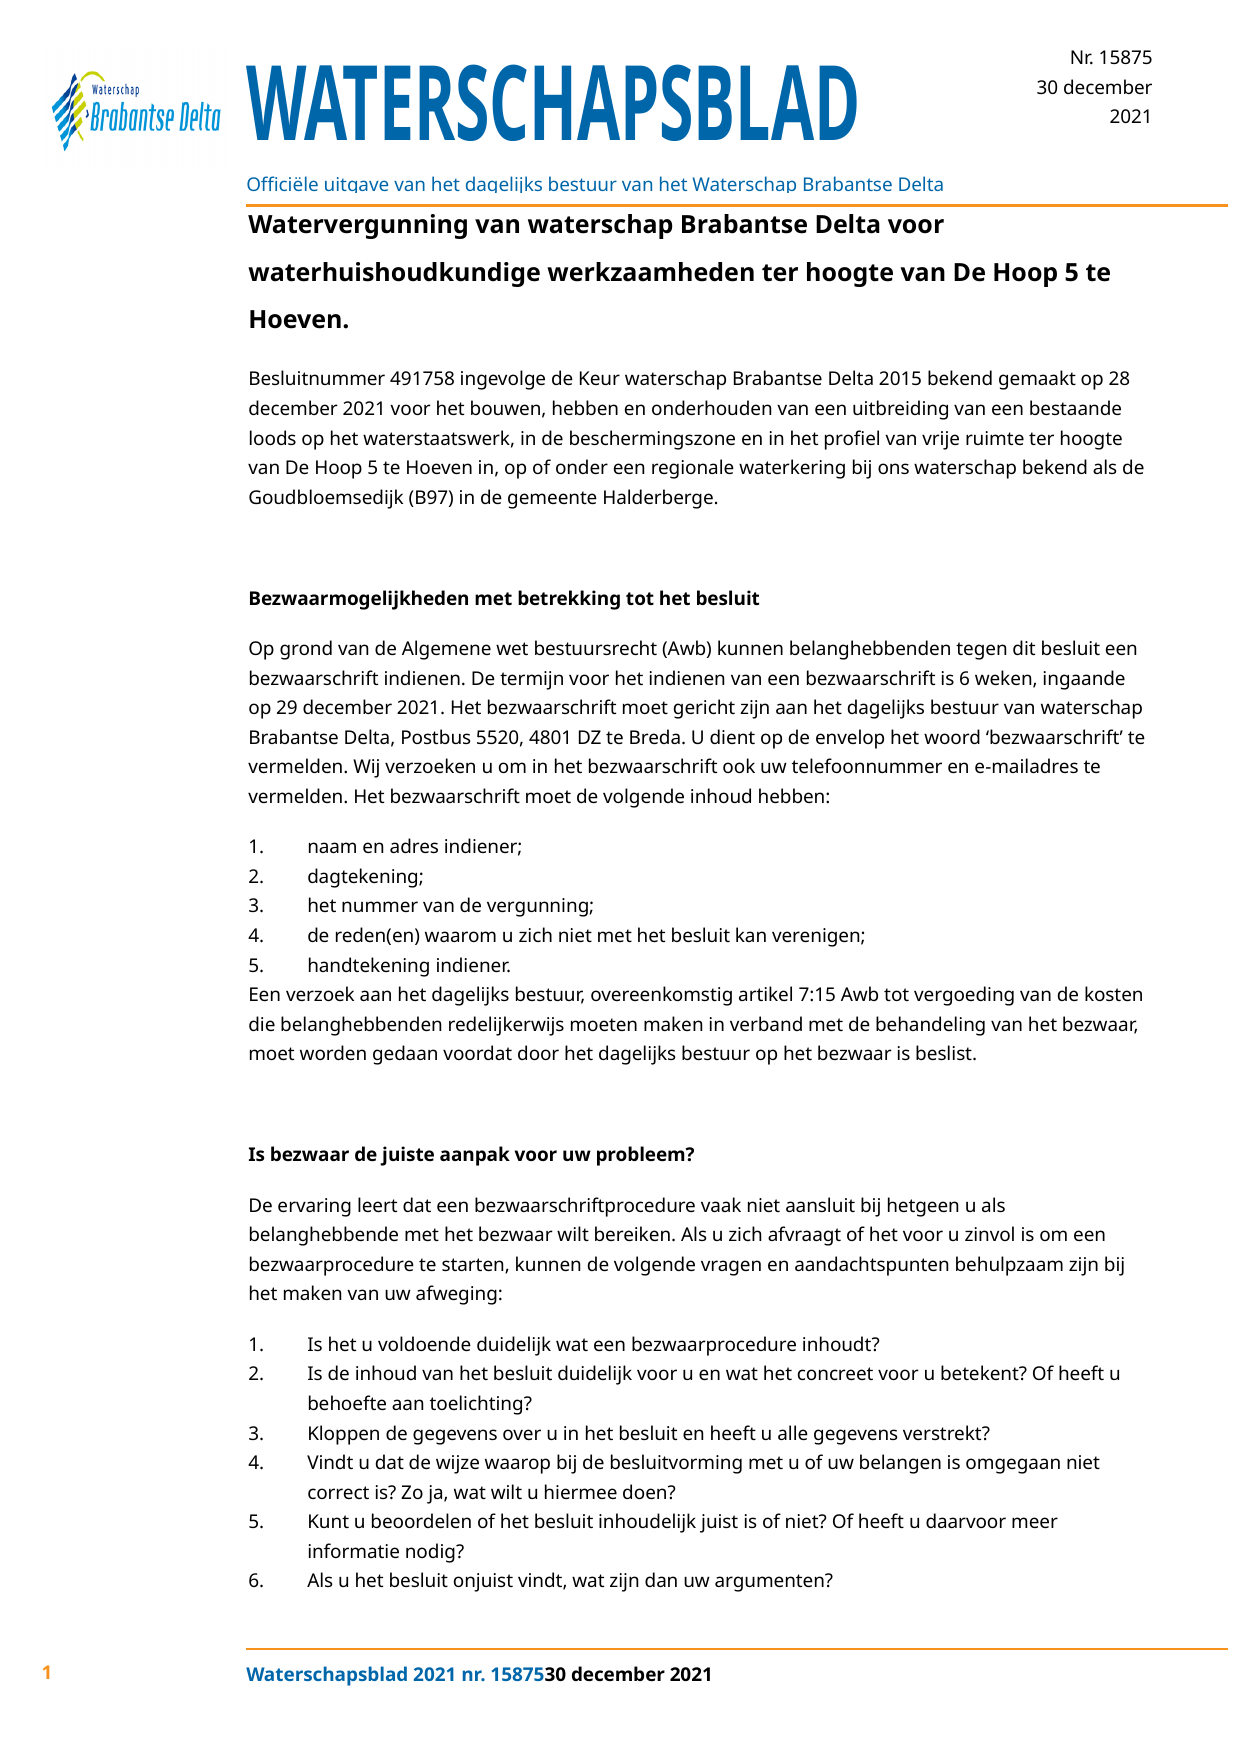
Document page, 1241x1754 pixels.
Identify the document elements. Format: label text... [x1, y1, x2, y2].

list Is het u voldoende duidelijk wat een bezwaarprocedure inhoudt? [248, 1331, 1152, 1357]
text Een verzoek aan het dagelijks bestuur, overeenkomstig artikel 7:15 Awb tot vergoeding van de kosten die belanghebbenden redelijkerwijs moeten maken in verband met de behandeling van het bezwaar, moet worden gedaan voordat door het dagelijks bestuur op het bezwaar is beslist. [248, 981, 1152, 1066]
list Kloppen de gegevens over u in het besluit en heeft u alle gegevens verstrekt? [248, 1420, 1152, 1445]
list Kunt u beoordelen of het besluit inhoudelijk juist is of niet? Of heeft u daarvoor meer informatie nodig? [248, 1508, 1152, 1564]
list naam en adres indiener; [248, 833, 1152, 859]
text Besluitnummer 491758 ingevolge de Keur waterschap Brabantse Delta 2015 bekend gemaakt op 28 december 2021 voor het bouwen, hebben en onderhouden van een uitbreiding van een bestaande loods op het waterstaatswerk, in de beschermingszone en in het profiel van vrije ruimte ter hoogte van De Hoop 5 te Hoeven in, op of onder een regionale waterkering bij ons waterschap bekend als de Goudbloemsedijk (B97) in de gemeente Halderberge. [248, 366, 1152, 509]
text Watervergunning van waterschap Brabantse Delta voor waterhuishoudkundige werkzaamheden ter hoogte van De Hoop 5 te Hoeven. [248, 207, 1152, 336]
list Vindt u dat de wijze waarop bij de besluitvorming met u of uw belangen is omgegaan niet correct is? Zo ja, wat wilt u hiermee doen? [248, 1449, 1152, 1504]
picture [41, 47, 231, 172]
text Is bezwaar de juiste aanpak voor uw probleem? [248, 1141, 1152, 1167]
list het nummer van de vergunning; [248, 893, 1152, 918]
list Als u het besluit onjuist vindt, wat zijn dan uw argumenten? [248, 1568, 1152, 1593]
list Is de inhoud van het besluit duidelijk voor u en wat het concreet voor u betekent? Of heeft u behoefte aan toelichting? [248, 1361, 1152, 1416]
text Bezwaarmogelijkheden met betrekking tot het besluit [248, 585, 1152, 610]
list de reden(en) waarom u zich niet met het besluit kan verenigen; [248, 922, 1152, 948]
text De ervaring leert dat een bezwaarschriftprocedure vaak niet aansluit bij hetgeen u als belanghebbende met het bezwaar wilt bereiken. Als u zich afvraagt of het voor u zinvol is om een bezwaarprocedure te starten, kunnen de volgende vragen en aandachtspunten behulpzaam zijn bij het maken van uw afweging: [248, 1192, 1152, 1306]
text Op grond van de Algemene wet bestuursrecht (Awb) kunnen belanghebbenden tegen dit besluit een bezwaarschrift indienen. De termijn voor het indienen van een bezwaarschrift is 6 weken, ingaande op 29 december 2021. Het bezwaarschrift moet gericht zijn aan het dagelijks bestuur van waterschap Brabantse Delta, Postbus 5520, 4801 DZ te Breda. U dient op de envelop het woord ‘bezwaarschrift’ te vermelden. Wij verzoeken u om in het bezwaarschrift ook uw telefoonnummer en e‑mailadres te vermelden. Het bezwaarschrift moet de volgende inhoud hebben: [248, 635, 1152, 809]
list handtekening indiener. [248, 952, 1152, 977]
list dagtekening; [248, 863, 1152, 889]
